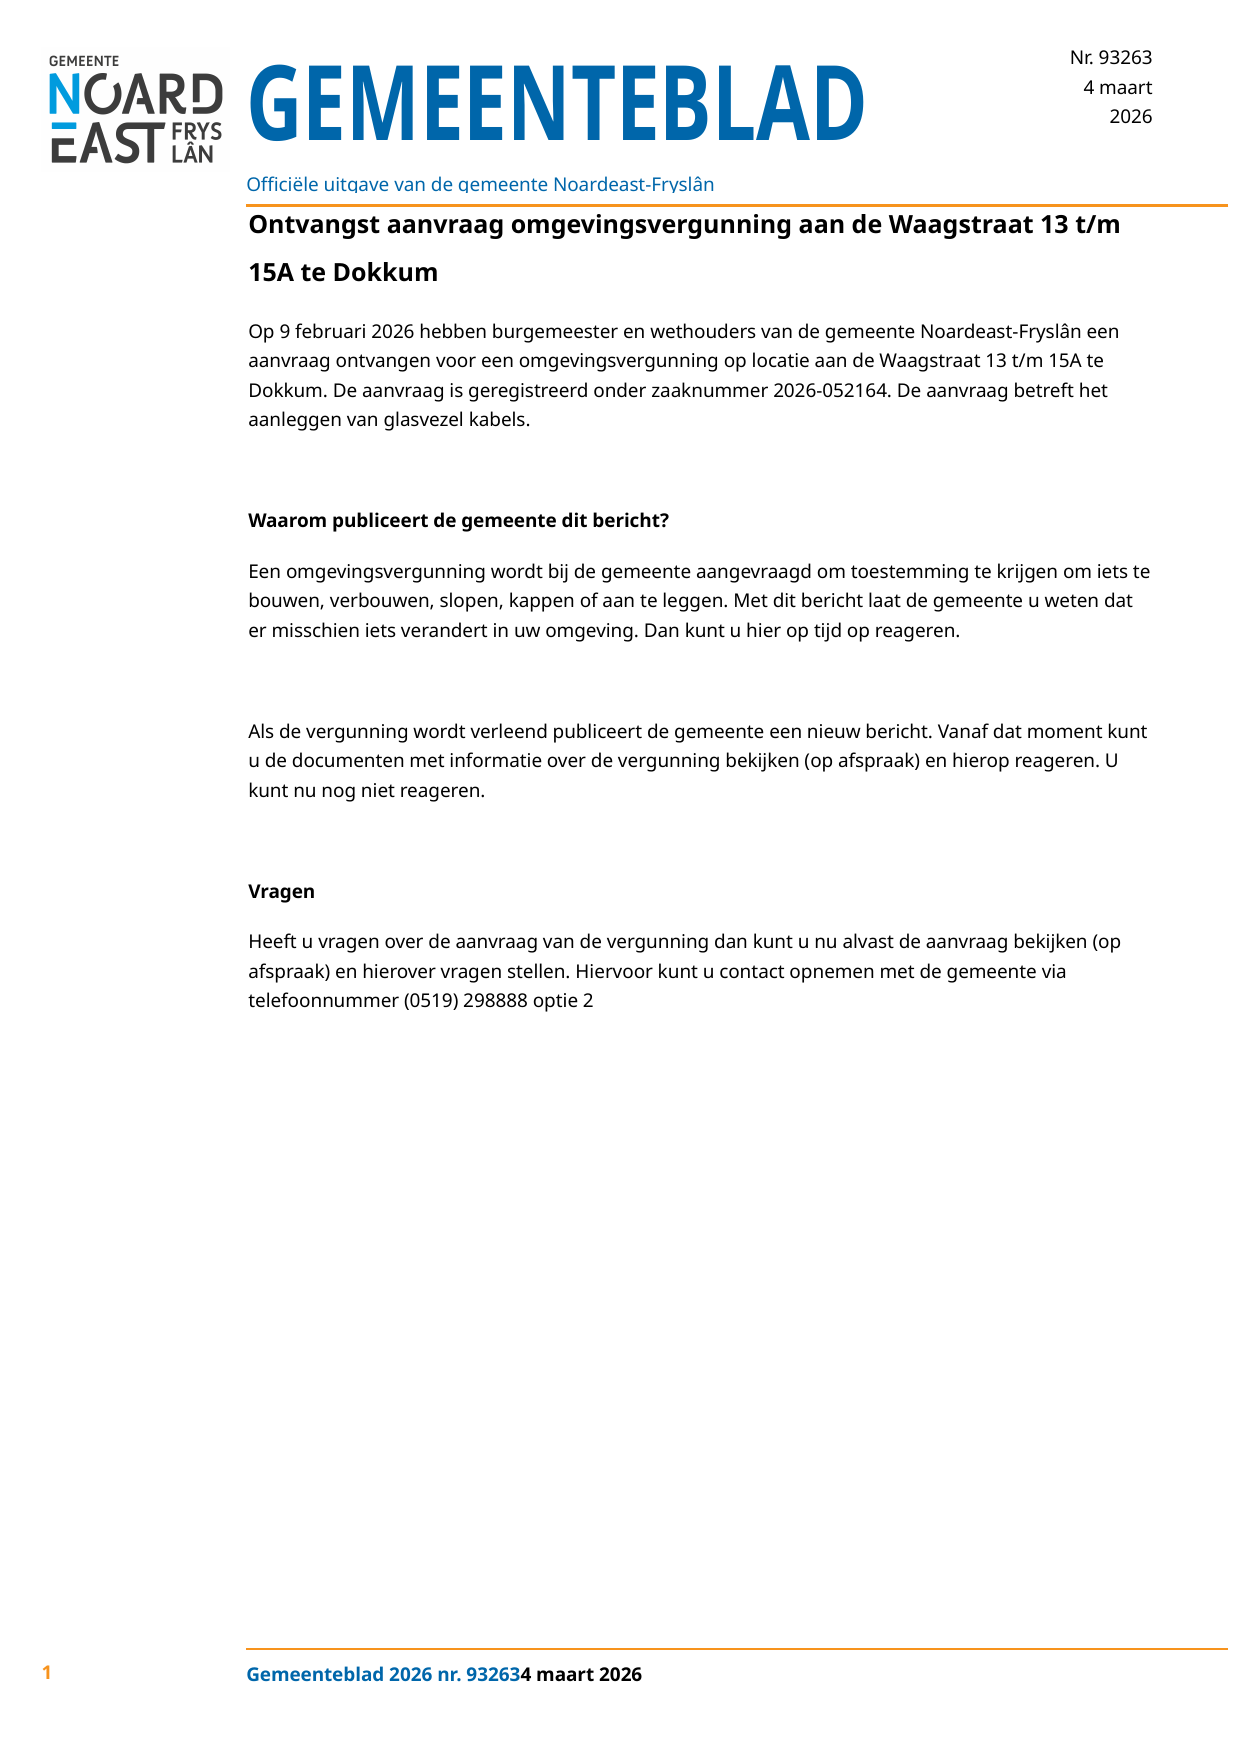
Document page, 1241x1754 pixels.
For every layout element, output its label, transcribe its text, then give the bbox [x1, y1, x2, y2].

text Vragen [248, 878, 1152, 904]
text Ontvangst aanvraag omgevingsvergunning aan de Waagstraat 13 t/m 15A te Dokkum [248, 207, 1152, 288]
text Een omgevingsvergunning wordt bij de gemeente aangevraagd om toestemming te krijgen om iets te bouwen, verbouwen, slopen, kappen of aan te leggen. Met dit bericht laat de gemeente u weten dat er misschien iets verandert in uw omgeving. Dan kunt u hier op tijd op reageren. [248, 558, 1152, 643]
picture [41, 47, 231, 172]
text Op 9 februari 2026 hebben burgemeester en wethouders van de gemeente Noardeast-Fryslân een aanvraag ontvangen voor een omgevingsvergunning op locatie aan de Waagstraat 13 t/m 15A te Dokkum. De aanvraag is geregistreerd onder zaaknummer 2026-052164. De aanvraag betreft het aanleggen van glasvezel kabels. [248, 318, 1152, 432]
text Heeft u vragen over de aanvraag van de vergunning dan kunt u nu alvast de aanvraag bekijken (op afspraak) en hierover vragen stellen. Hiervoor kunt u contact opnemen met de gemeente via telefoonnummer (0519) 298888 optie 2 [248, 928, 1152, 1013]
text Als de vergunning wordt verleend publiceert de gemeente een nieuw bericht. Vanaf dat moment kunt u de documenten met informatie over de vergunning bekijken (op afspraak) en hierop reageren. U kunt nu nog niet reageren. [248, 718, 1152, 803]
text Waarom publiceert de gemeente dit bericht? [248, 507, 1152, 533]
